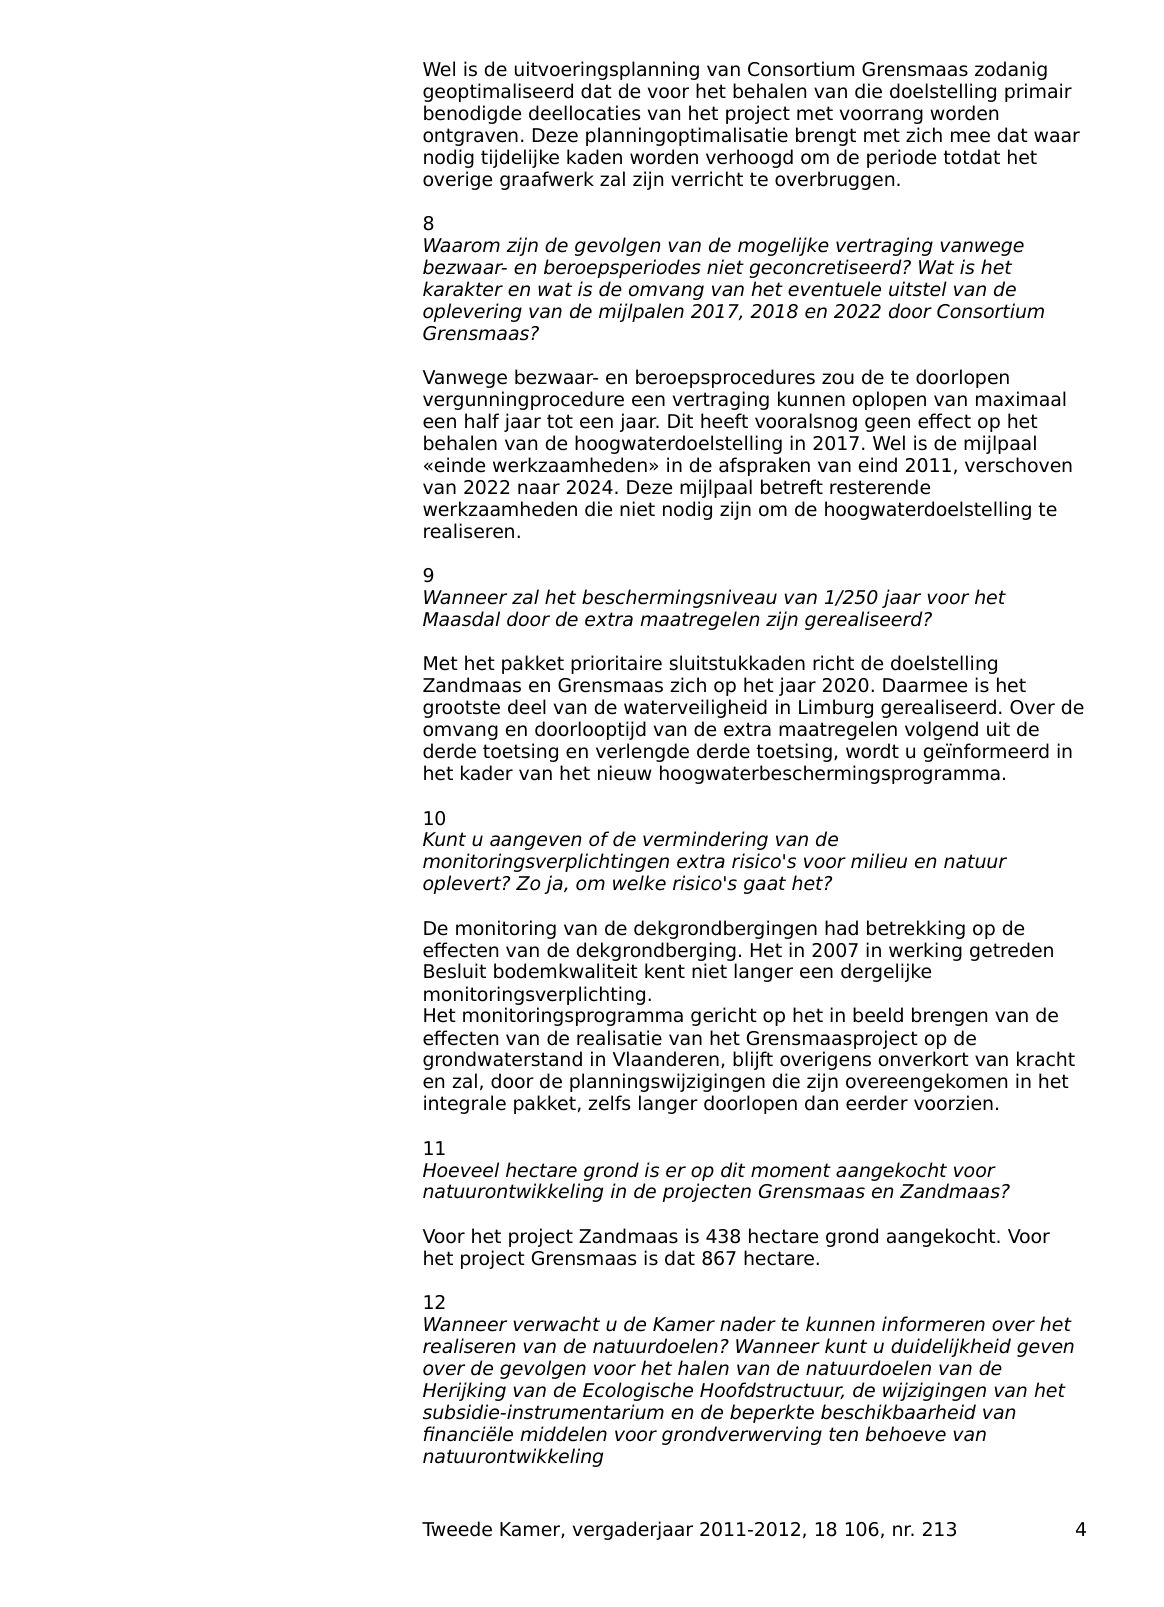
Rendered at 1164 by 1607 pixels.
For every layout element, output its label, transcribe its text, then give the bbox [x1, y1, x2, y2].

text Wel is de uitvoeringsplanning van Consortium Grensmaas zodanig geoptimaliseerd dat de voor het behalen van die doelstelling primair benodigde deellocaties van het project met voorrang worden ontgraven. Deze planningoptimalisatie brengt met zich mee dat waar nodig tijdelijke kaden worden verhoogd om de periode totdat het overige graafwerk zal zijn verricht te overbruggen. [422, 59, 1087, 191]
text Voor het project Zandmaas is 438 hectare grond aangekocht. Voor het project Grensmaas is dat 867 hectare. [422, 1226, 1087, 1269]
text Waarom zijn de gevolgen van de mogelijke vertraging vanwege bezwaar- en beroepsperiodes niet geconcretiseerd? Wat is het karakter en wat is de omvang van het eventuele uitstel van de oplevering van de mijlpalen 2017, 2018 en 2022 door Consortium Grensmaas? [422, 235, 1087, 345]
text 9 [422, 565, 1087, 587]
text Hoeveel hectare grond is er op dit moment aangekocht voor natuurontwikkeling in de projecten Grensmaas en Zandmaas? [422, 1159, 1087, 1203]
text 11 [422, 1137, 1087, 1159]
text 8 [422, 213, 1087, 235]
text Kunt u aangeven of de vermindering van de monitoringsverplichtingen extra risico's voor milieu en natuur oplevert? Zo ja, om welke risico's gaat het? [422, 829, 1087, 895]
text Met het pakket prioritaire sluitstukkaden richt de doelstelling Zandmaas en Grensmaas zich op het jaar 2020. Daarmee is het grootste deel van de waterveiligheid in Limburg gerealiseerd. Over de omvang en doorlooptijd van de extra maatregelen volgend uit de derde toetsing en verlengde derde toetsing, wordt u geïnformeerd in het kader van het nieuw hoogwaterbeschermingsprogramma. [422, 653, 1087, 785]
text Vanwege bezwaar- en beroepsprocedures zou de te doorlopen vergunningprocedure een vertraging kunnen oplopen van maximaal een half jaar tot een jaar. Dit heeft vooralsnog geen effect op het behalen van de hoogwaterdoelstelling in 2017. Wel is de mijlpaal «einde werkzaamheden» in de afspraken van eind 2011, verschoven van 2022 naar 2024. Deze mijlpaal betreft resterende werkzaamheden die niet nodig zijn om de hoogwaterdoelstelling te realiseren. [422, 367, 1087, 543]
text De monitoring van de dekgrondbergingen had betrekking op de effecten van de dekgrondberging. Het in 2007 in werking getreden Besluit bodemkwaliteit kent niet langer een dergelijke monitoringsverplichting. [422, 917, 1087, 1005]
text Wanneer verwacht u de Kamer nader te kunnen informeren over het realiseren van de natuurdoelen? Wanneer kunt u duidelijkheid geven over de gevolgen voor het halen van de natuurdoelen van de Herijking van de Ecologische Hoofdstructuur, de wijzigingen van het subsidie-instrumentarium en de beperkte beschikbaarheid van financiële middelen voor grondverwerving ten behoeve van natuurontwikkeling [422, 1314, 1087, 1468]
text Wanneer zal het beschermingsniveau van 1/250 jaar voor het Maasdal door de extra maatregelen zijn gerealiseerd? [422, 587, 1087, 631]
text Het monitoringsprogramma gericht op het in beeld brengen van de effecten van de realisatie van het Grensmaasproject op de grondwaterstand in Vlaanderen, blijft overigens onverkort van kracht en zal, door de planningswijzigingen die zijn overeengekomen in het integrale pakket, zelfs langer doorlopen dan eerder voorzien. [422, 1005, 1087, 1115]
text 12 [422, 1292, 1087, 1314]
text 10 [422, 807, 1087, 829]
